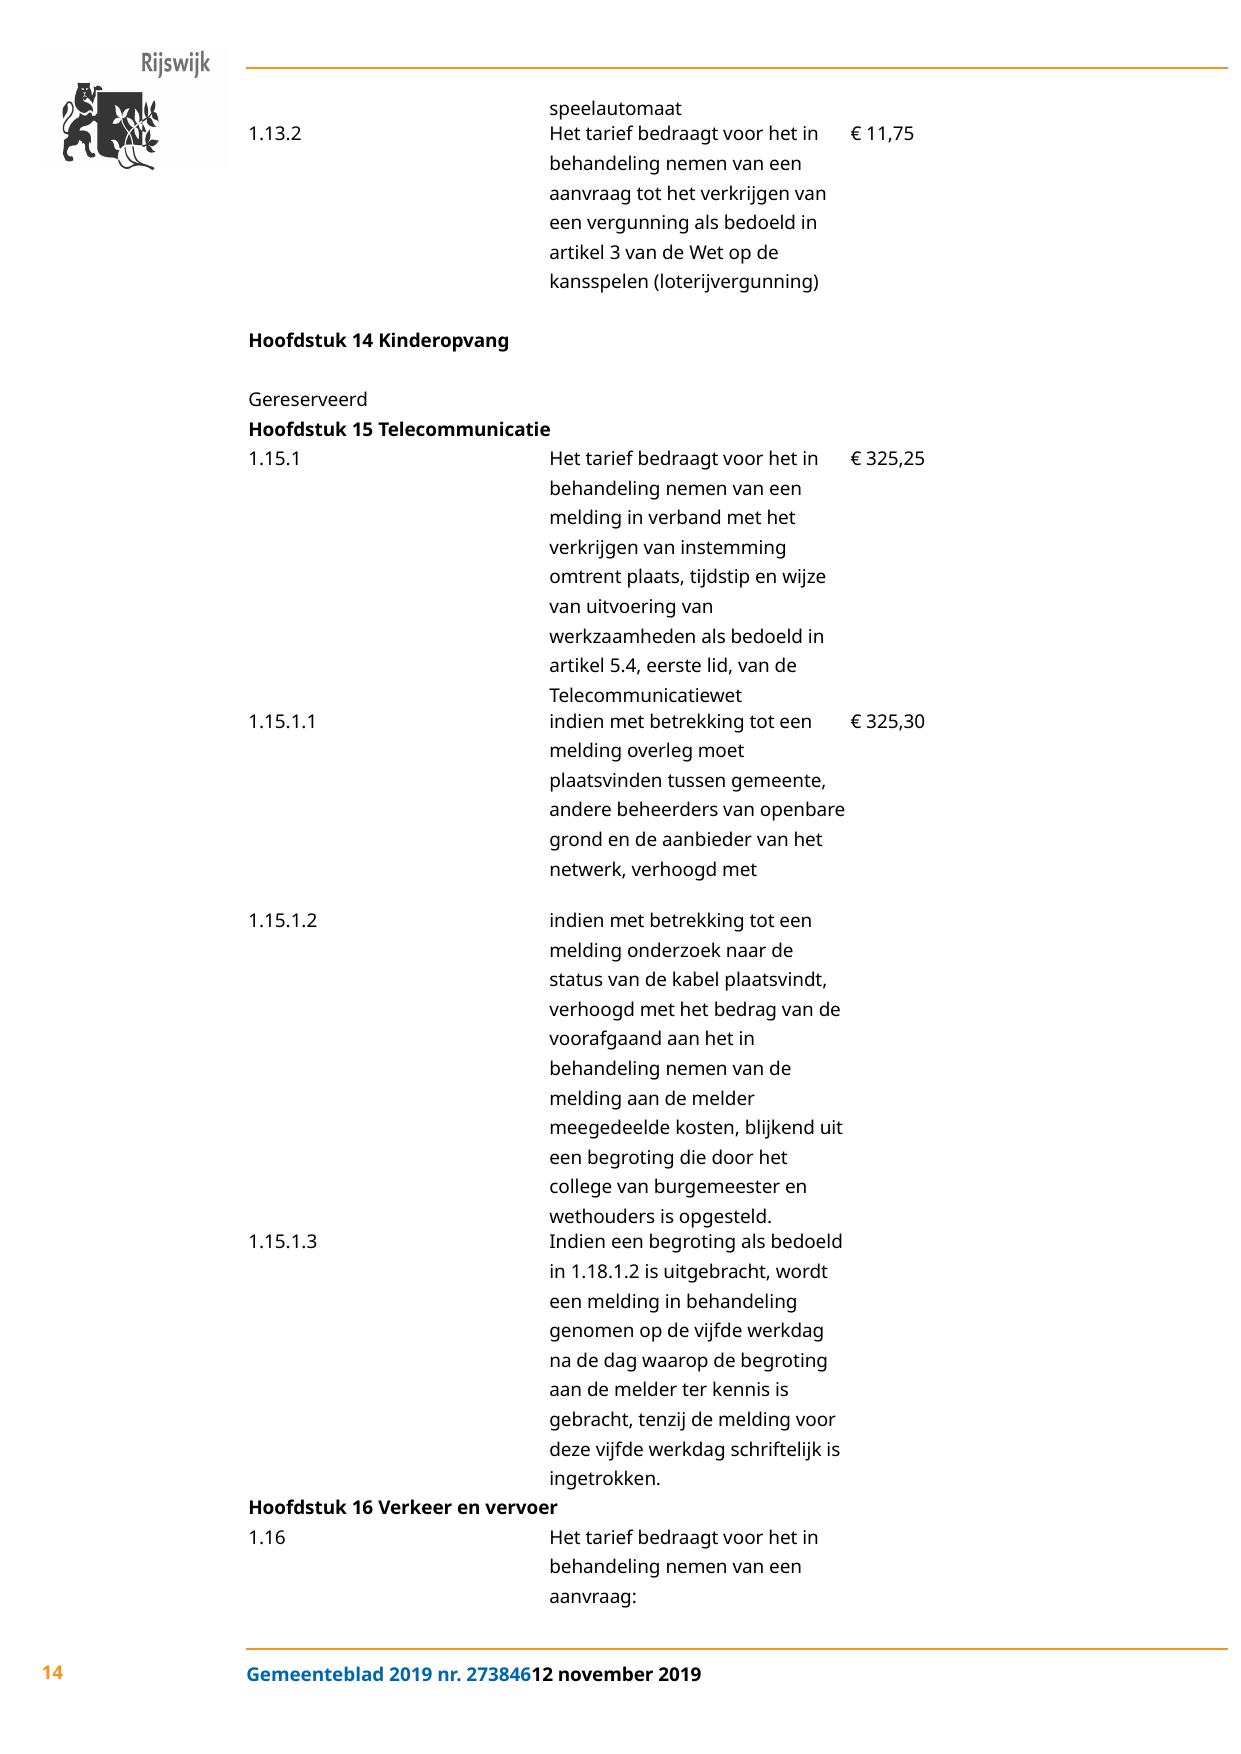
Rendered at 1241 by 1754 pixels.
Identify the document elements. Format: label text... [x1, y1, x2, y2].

table_cell € 325,30 [850, 708, 1152, 881]
table_header 1.15.1 [248, 445, 549, 708]
table_cell Indien een begroting als bedoeld in 1.18.1.2 is uitgebracht, wordt een melding in behandeling genomen op de vijfde werkdag na de dag waarop de begroting aan de melder ter kennis is gebracht, tenzij de melding voor deze vijfde werkdag schriftelijk is ingetrokken. [549, 1229, 850, 1491]
table_cell [850, 1229, 1152, 1491]
table_cell Het tarief bedraagt voor het in behandeling nemen van een aanvraag tot het verkrijgen van een vergunning als bedoeld in artikel 3 van de Wet op de kansspelen (loterijvergunning) [549, 121, 850, 294]
table_header Het tarief bedraagt voor het in behandeling nemen van een melding in verband met het verkrijgen van instemming omtrent plaats, tijdstip en wijze van uitvoering van werkzaamheden als bedoeld in artikel 5.4, eerste lid, van de Telecommunicatiewet [549, 445, 850, 708]
table_cell 1.15.1.3 [248, 1229, 549, 1491]
picture [41, 47, 231, 172]
table_cell 1.15.1.1 [248, 708, 549, 881]
table_header [850, 1524, 1152, 1609]
table_cell indien met betrekking tot een melding overleg moet plaatsvinden tussen gemeente, andere beheerders van openbare grond en de aanbieder van het netwerk, verhoogd met [549, 708, 850, 881]
table_cell [850, 95, 1152, 121]
table_cell € 11,75 [850, 121, 1152, 294]
table_cell [248, 95, 549, 121]
table_cell 1.13.2 [248, 121, 549, 294]
table_cell speelautomaat [549, 95, 850, 121]
table_header € 325,25 [850, 445, 1152, 708]
table_cell [850, 881, 1152, 907]
table_header Het tarief bedraagt voor het in behandeling nemen van een aanvraag: [549, 1524, 850, 1609]
text Hoofdstuk 16 Verkeer en vervoer [248, 1494, 1152, 1520]
table_cell [850, 907, 1152, 1229]
text Gereserveerd [248, 386, 1152, 412]
table_cell 1.15.1.2 [248, 907, 549, 1229]
table_cell [248, 881, 549, 907]
table_cell [549, 881, 850, 907]
text Hoofdstuk 14 Kinderopvang [248, 327, 1152, 353]
table_cell indien met betrekking tot een melding onderzoek naar de status van de kabel plaatsvindt, verhoogd met het bedrag van de voorafgaand aan het in behandeling nemen van de melding aan de melder meegedeelde kosten, blijkend uit een begroting die door het college van burgemeester en wethouders is opgesteld. [549, 907, 850, 1229]
table_header 1.16 [248, 1524, 549, 1609]
text Hoofdstuk 15 Telecommunicatie [248, 416, 1152, 441]
